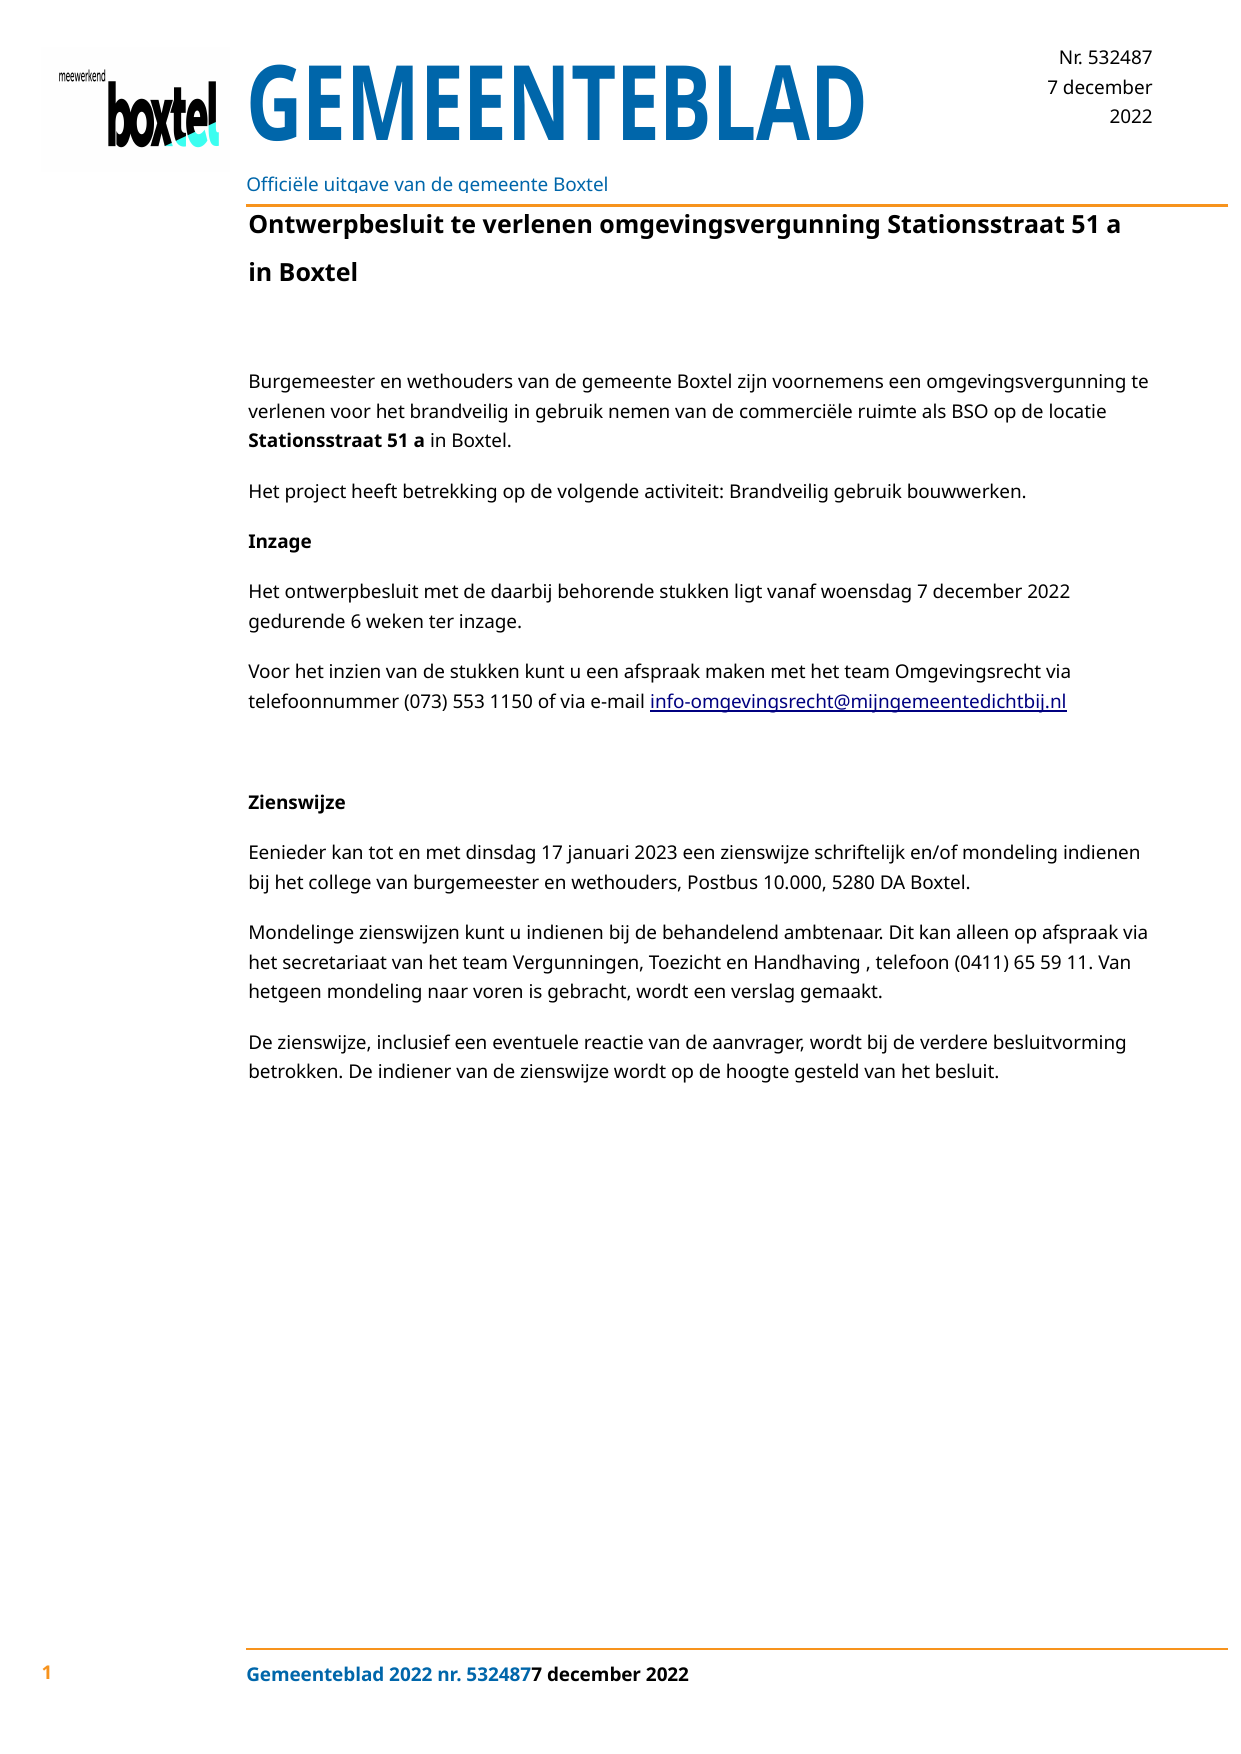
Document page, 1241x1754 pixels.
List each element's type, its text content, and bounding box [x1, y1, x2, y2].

text Inzage [248, 528, 1152, 554]
text Eenieder kan tot en met dinsdag 17 januari 2023 een zienswijze schriftelijk en/of mondeling indienen bij het college van burgemeester en wethouders, Postbus 10.000, 5280 DA Boxtel. [248, 839, 1152, 895]
picture [41, 47, 231, 172]
text Voor het inzien van de stukken kunt u een afspraak maken met het team Omgevingsrecht via telefoonnummer (073) 553 1150 of via e-mail info-omgevingsrecht@mijngemeentedichtbij.nl [248, 659, 1152, 714]
text De zienswijze, inclusief een eventuele reactie van de aanvrager, wordt bij de verdere besluitvorming betrokken. De indiener van de zienswijze wordt op de hoogte gesteld van het besluit. [248, 1029, 1152, 1084]
text Mondelinge zienswijzen kunt u indienen bij de behandelend ambtenaar. Dit kan alleen op afspraak via het secretariaat van het team Vergunningen, Toezicht en Handhaving , telefoon (0411) 65 59 11. Van hetgeen mondeling naar voren is gebracht, wordt een verslag gemaakt. [248, 919, 1152, 1004]
text Ontwerpbesluit te verlenen omgevingsvergunning Stationsstraat 51 a in Boxtel [248, 207, 1152, 288]
text Het ontwerpbesluit met de daarbij behorende stukken ligt vanaf woensdag 7 december 2022 gedurende 6 weken ter inzage. [248, 579, 1152, 634]
text Burgemeester en wethouders van de gemeente Boxtel zijn voornemens een omgevingsvergunning te verlenen voor het brandveilig in gebruik nemen van de commerciële ruimte als BSO op de locatie Stationsstraat 51 a in Boxtel. [248, 368, 1152, 453]
text Zienswijze [248, 789, 1152, 815]
text Het project heeft betrekking op de volgende activiteit: Brandveilig gebruik bouwwerken. [248, 478, 1152, 504]
